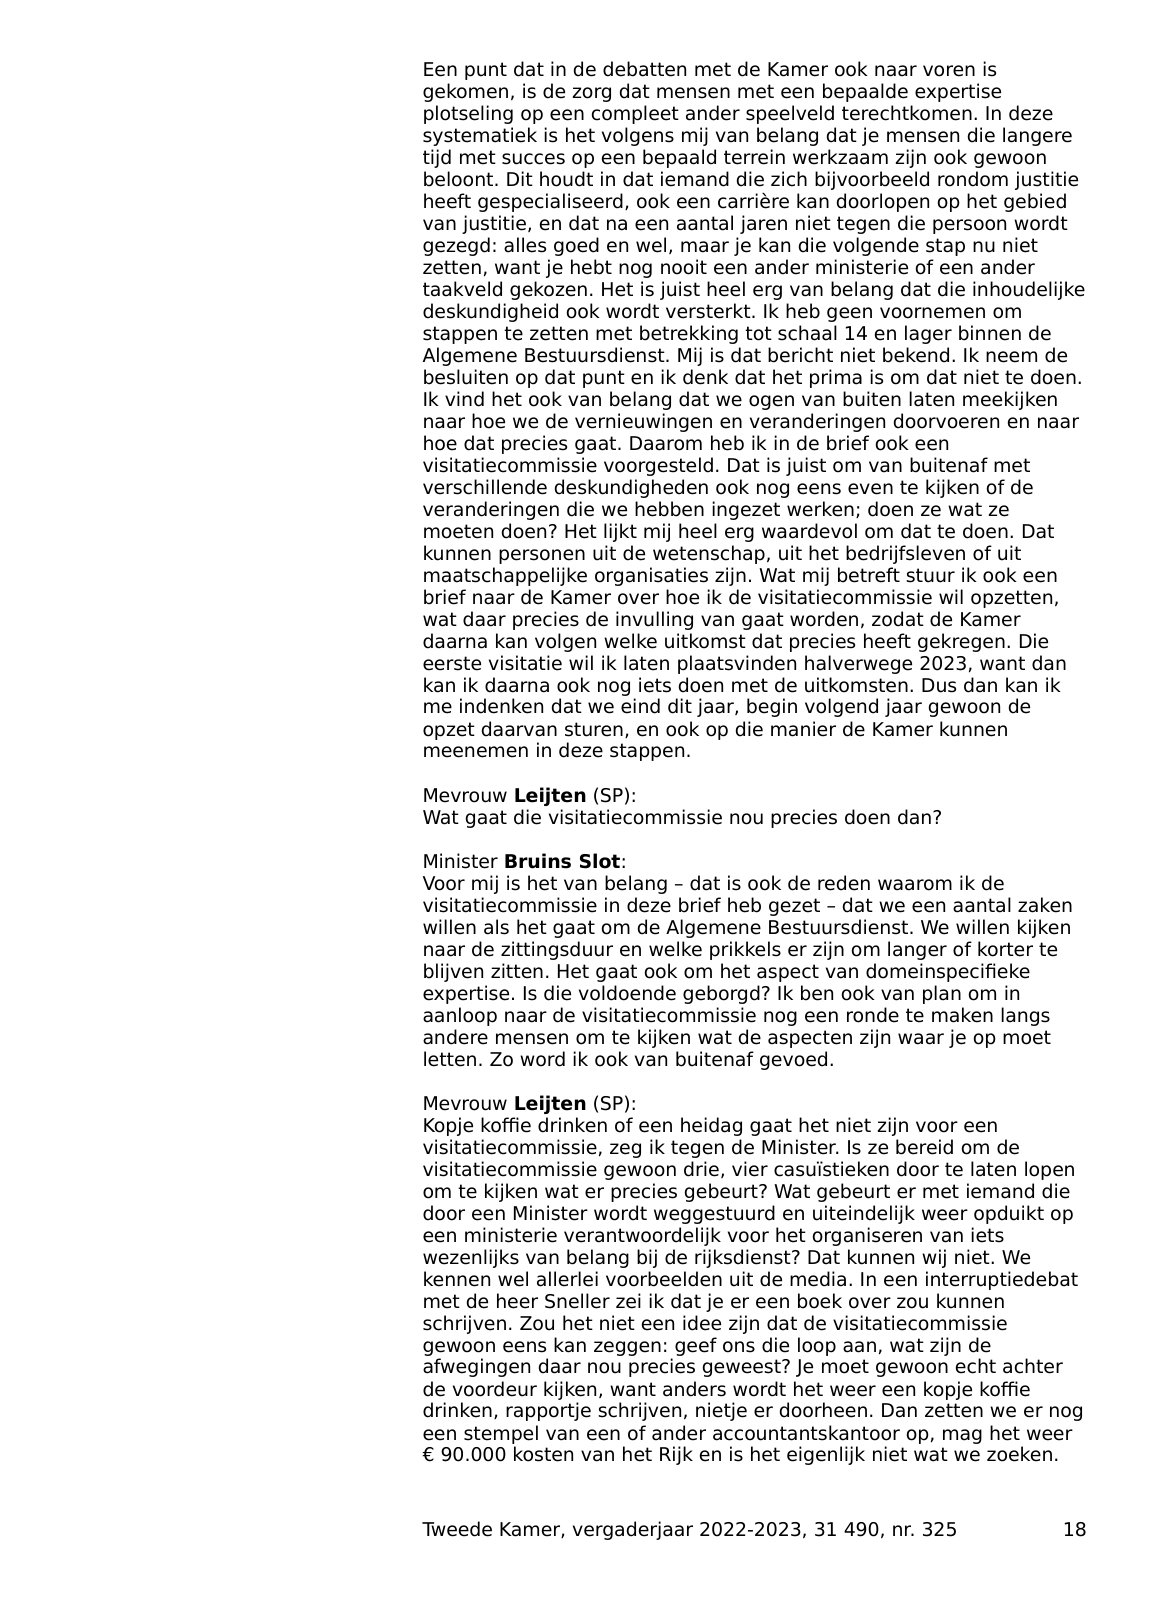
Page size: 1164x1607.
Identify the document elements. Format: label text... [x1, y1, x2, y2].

text Mevrouw Leijten (SP): [422, 1093, 1087, 1115]
text Een punt dat in de debatten met de Kamer ook naar voren is gekomen, is de zorg dat mensen met een bepaalde expertise plotseling op een compleet ander speelveld terechtkomen. In deze systematiek is het volgens mij van belang dat je mensen die langere tijd met succes op een bepaald terrein werkzaam zijn ook gewoon beloont. Dit houdt in dat iemand die zich bijvoorbeeld rondom justitie heeft gespecialiseerd, ook een carrière kan doorlopen op het gebied van justitie, en dat na een aantal jaren niet tegen die persoon wordt gezegd: alles goed en wel, maar je kan die volgende stap nu niet zetten, want je hebt nog nooit een ander ministerie of een ander taakveld gekozen. Het is juist heel erg van belang dat die inhoudelijke deskundigheid ook wordt versterkt. Ik heb geen voornemen om stappen te zetten met betrekking tot schaal 14 en lager binnen de Algemene Bestuursdienst. Mij is dat bericht niet bekend. Ik neem de besluiten op dat punt en ik denk dat het prima is om dat niet te doen. [422, 59, 1087, 389]
text Mevrouw Leijten (SP): [422, 784, 1087, 807]
text Wat gaat die visitatiecommissie nou precies doen dan? [422, 807, 1087, 828]
text Kopje koffie drinken of een heidag gaat het niet zijn voor een visitatiecommissie, zeg ik tegen de Minister. Is ze bereid om de visitatiecommissie gewoon drie, vier casuïstieken door te laten lopen om te kijken wat er precies gebeurt? Wat gebeurt er met iemand die door een Minister wordt weggestuurd en uiteindelijk weer opduikt op een ministerie verantwoordelijk voor het organiseren van iets wezenlijks van belang bij de rijksdienst? Dat kunnen wij niet. We kennen wel allerlei voorbeelden uit de media. In een interruptiedebat met de heer Sneller zei ik dat je er een boek over zou kunnen schrijven. Zou het niet een idee zijn dat de visitatiecommissie gewoon eens kan zeggen: geef ons die loop aan, wat zijn de afwegingen daar nou precies geweest? Je moet gewoon echt achter de voordeur kijken, want anders wordt het weer een kopje koffie drinken, rapportje schrijven, nietje er doorheen. Dan zetten we er nog een stempel van een of ander accountantskantoor op, mag het weer € 90.000 kosten van het Rijk en is het eigenlijk niet wat we zoeken. [422, 1115, 1087, 1466]
text Minister Bruins Slot: [422, 851, 1087, 873]
text Voor mij is het van belang – dat is ook de reden waarom ik de visitatiecommissie in deze brief heb gezet – dat we een aantal zaken willen als het gaat om de Algemene Bestuursdienst. We willen kijken naar de zittingsduur en welke prikkels er zijn om langer of korter te blijven zitten. Het gaat ook om het aspect van domeinspecifieke expertise. Is die voldoende geborgd? Ik ben ook van plan om in aanloop naar de visitatiecommissie nog een ronde te maken langs andere mensen om te kijken wat de aspecten zijn waar je op moet letten. Zo word ik ook van buitenaf gevoed. [422, 873, 1087, 1071]
text Ik vind het ook van belang dat we ogen van buiten laten meekijken naar hoe we de vernieuwingen en veranderingen doorvoeren en naar hoe dat precies gaat. Daarom heb ik in de brief ook een visitatiecommissie voorgesteld. Dat is juist om van buitenaf met verschillende deskundigheden ook nog eens even te kijken of de veranderingen die we hebben ingezet werken; doen ze wat ze moeten doen? Het lijkt mij heel erg waardevol om dat te doen. Dat kunnen personen uit de wetenschap, uit het bedrijfsleven of uit maatschappelijke organisaties zijn. Wat mij betreft stuur ik ook een brief naar de Kamer over hoe ik de visitatiecommissie wil opzetten, wat daar precies de invulling van gaat worden, zodat de Kamer daarna kan volgen welke uitkomst dat precies heeft gekregen. Die eerste visitatie wil ik laten plaatsvinden halverwege 2023, want dan kan ik daarna ook nog iets doen met de uitkomsten. Dus dan kan ik me indenken dat we eind dit jaar, begin volgend jaar gewoon de opzet daarvan sturen, en ook op die manier de Kamer kunnen meenemen in deze stappen. [422, 389, 1087, 762]
